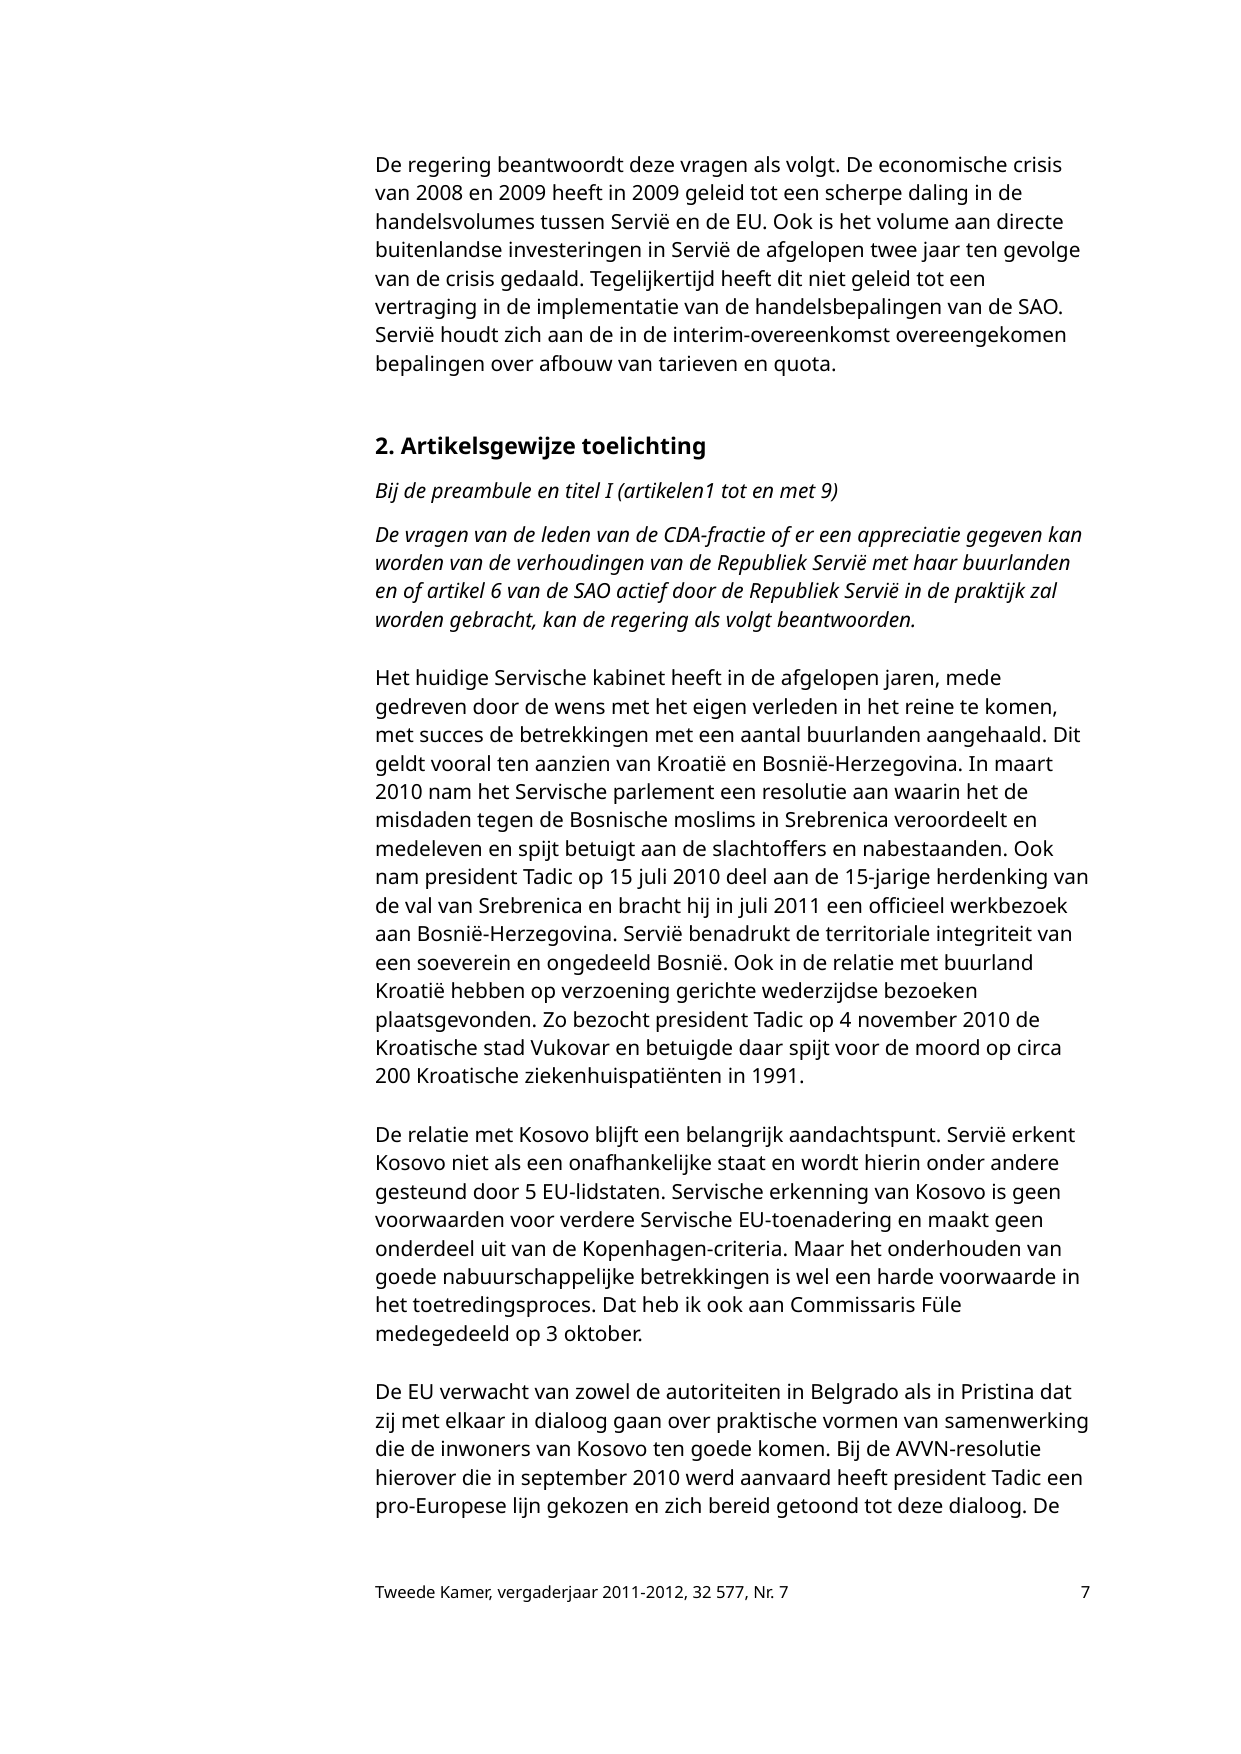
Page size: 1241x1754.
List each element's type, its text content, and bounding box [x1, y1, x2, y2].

text De regering beantwoordt deze vragen als volgt. De economische crisis van 2008 en 2009 heeft in 2009 geleid tot een scherpe daling in de handelsvolumes tussen Servië en de EU. Ook is het volume aan directe buitenlandse investeringen in Servië de afgelopen twee jaar ten gevolge van de crisis gedaald. Tegelijkertijd heeft dit niet geleid tot een vertraging in de implementatie van de handelsbepalingen van de SAO. Servië houdt zich aan de in de interim-overeenkomst overeengekomen bepalingen over afbouw van tarieven en quota. [375, 150, 1090, 377]
text De relatie met Kosovo blijft een belangrijk aandachtspunt. Servië erkent Kosovo niet als een onafhankelijke staat en wordt hierin onder andere gesteund door 5 EU-lidstaten. Servische erkenning van Kosovo is geen voorwaarden voor verdere Servische EU-toenadering en maakt geen onderdeel uit van de Kopenhagen-criteria. Maar het onderhouden van goede nabuurschappelijke betrekkingen is wel een harde voorwaarde in het toetredingsproces. Dat heb ik ook aan Commissaris Füle medegedeeld op 3 oktober. [375, 1120, 1090, 1347]
text De EU verwacht van zowel de autoriteiten in Belgrado als in Pristina dat zij met elkaar in dialoog gaan over praktische vormen van samenwerking die de inwoners van Kosovo ten goede komen. Bij de AVVN-resolutie hierover die in september 2010 werd aanvaard heeft president Tadic een pro-Europese lijn gekozen en zich bereid getoond tot deze dialoog. De [375, 1377, 1090, 1520]
text Het huidige Servische kabinet heeft in de afgelopen jaren, mede gedreven door de wens met het eigen verleden in het reine te komen, met succes de betrekkingen met een aantal buurlanden aangehaald. Dit geldt vooral ten aanzien van Kroatië en Bosnië-Herzegovina. In maart 2010 nam het Servische parlement een resolutie aan waarin het de misdaden tegen de Bosnische moslims in Srebrenica veroordeelt en medeleven en spijt betuigt aan de slachtoffers en nabestaanden. Ook nam president Tadic op 15 juli 2010 deel aan de 15-jarige herdenking van de val van Srebrenica en bracht hij in juli 2011 een officieel werkbezoek aan Bosnië-Herzegovina. Servië benadrukt de territoriale integriteit van een soeverein en ongedeeld Bosnië. Ook in de relatie met buurland Kroatië hebben op verzoening gerichte wederzijdse bezoeken plaatsgevonden. Zo bezocht president Tadic op 4 november 2010 de Kroatische stad Vukovar en betuigde daar spijt voor de moord op circa 200 Kroatische ziekenhuispatiënten in 1991. [375, 663, 1090, 1090]
subtitle 2. Artikelsgewijze toelichting [375, 430, 1090, 461]
text De vragen van de leden van de CDA-fractie of er een appreciatie gegeven kan worden van de verhoudingen van de Republiek Servië met haar buurlanden en of artikel 6 van de SAO actief door de Republiek Servië in de praktijk zal worden gebracht, kan de regering als volgt beantwoorden. [375, 520, 1090, 633]
text Bij de preambule en titel I (artikelen1 tot en met 9) [375, 476, 1090, 505]
